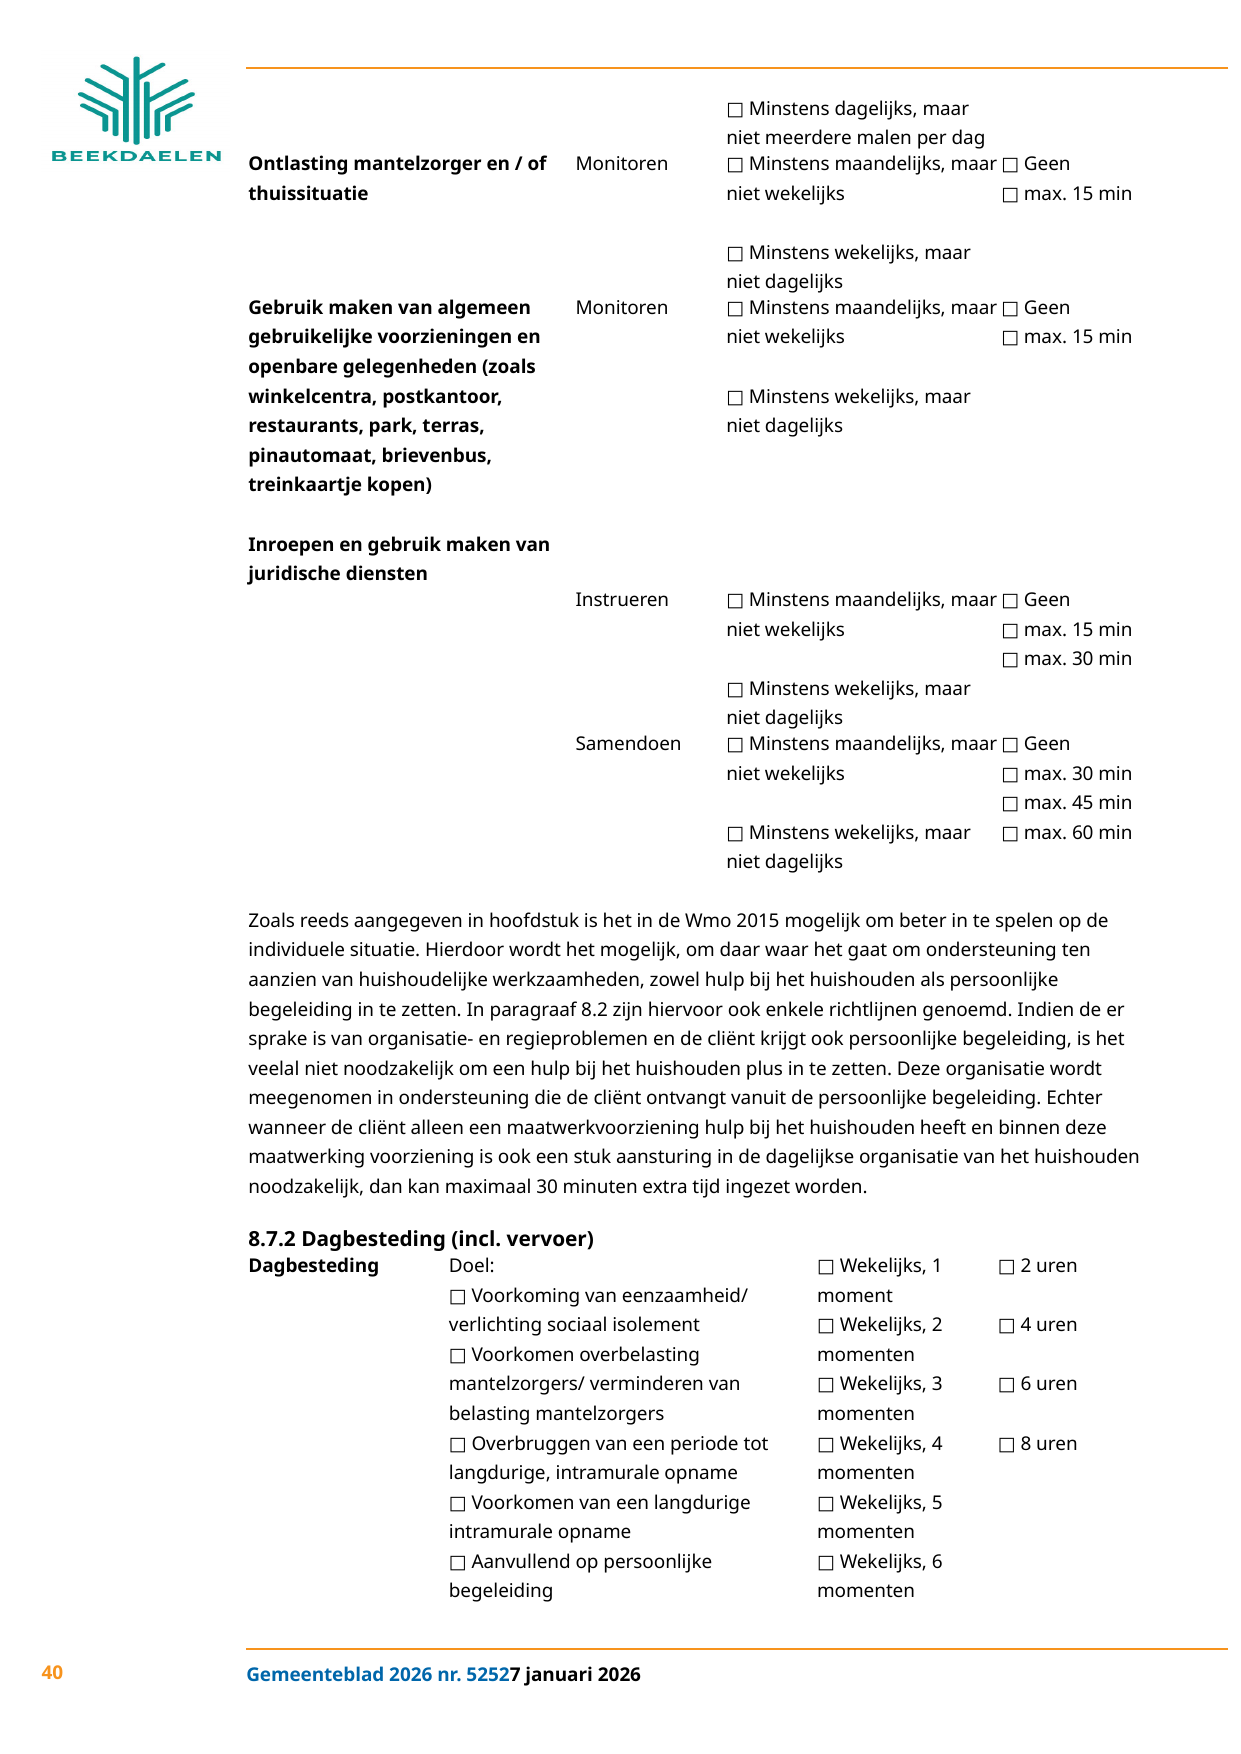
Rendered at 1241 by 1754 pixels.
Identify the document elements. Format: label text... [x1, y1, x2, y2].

table_cell [575, 95, 726, 150]
table_cell □ Minstens maandelijks, maar niet wekelijks □ Minstens wekelijks, maar niet dagelijks [726, 294, 1001, 586]
table_cell □ Minstens dagelijks, maar niet meerdere malen per dag [726, 95, 1001, 150]
picture [41, 47, 231, 172]
table_cell Instrueren [575, 586, 726, 730]
table_cell □ Geen □ max. 15 min □ max. 30 min [1001, 586, 1152, 730]
table_cell □ Geen □ max. 15 min [1001, 150, 1152, 294]
table_cell □ Geen □ max. 15 min [1001, 294, 1152, 586]
table_cell Samendoen [575, 730, 726, 874]
table_cell [248, 95, 575, 150]
table_cell Monitoren [575, 294, 726, 586]
table_cell □ Minstens maandelijks, maar niet wekelijks □ Minstens wekelijks, maar niet dagelijks [726, 586, 1001, 730]
text Zoals reeds aangegeven in hoofdstuk is het in de Wmo 2015 mogelijk om beter in te spelen op de individuele situatie. Hierdoor wordt het mogelijk, om daar waar het gaat om ondersteuning ten aanzien van huishoudelijke werkzaamheden, zowel hulp bij het huishouden als persoonlijke begeleiding in te zetten. In paragraaf 8.2 zijn hiervoor ook enkele richtlijnen genoemd. Indien de er sprake is van organisatie- en regieproblemen en de cliënt krijgt ook persoonlijke begeleiding, is het veelal niet noodzakelijk om een hulp bij het huishouden plus in te zetten. Deze organisatie wordt meegenomen in ondersteuning die de cliënt ontvangt vanuit de persoonlijke begeleiding. Echter wanneer de cliënt alleen een maatwerkvoorziening hulp bij het huishouden heeft en binnen deze maatwerking voorziening is ook een stuk aansturing in de dagelijkse organisatie van het huishouden noodzakelijk, dan kan maximaal 30 minuten extra tijd ingezet worden. [248, 907, 1152, 1199]
table_cell [1001, 95, 1152, 150]
table_header Dagbesteding [248, 1252, 449, 1603]
table_header □ Wekelijks, 1 moment □ Wekelijks, 2 momenten □ Wekelijks, 3 momenten □ Wekelijks, 4 momenten □ Wekelijks, 5 momenten □ Wekelijks, 6 momenten [817, 1252, 998, 1603]
table_cell Ontlasting mantelzorger en / of thuissituatie [248, 150, 575, 294]
table_cell Gebruik maken van algemeen gebruikelijke voorzieningen en openbare gelegenheden (zoals winkelcentra, postkantoor, restaurants, park, terras, pinautomaat, brievenbus, treinkaartje kopen) Inroepen en gebruik maken van juridische diensten [248, 294, 575, 586]
text 8.7.2 Dagbesteding (incl. vervoer) [248, 1224, 1152, 1252]
table_cell [248, 586, 575, 730]
table_header □ 2 uren □ 4 uren □ 6 uren □ 8 uren [998, 1252, 1152, 1603]
table_cell □ Minstens maandelijks, maar niet wekelijks □ Minstens wekelijks, maar niet dagelijks [726, 150, 1001, 294]
table_header Doel: □ Voorkoming van eenzaamheid/ verlichting sociaal isolement □ Voorkomen overbelasting mantelzorgers/ verminderen van belasting mantelzorgers □ Overbruggen van een periode tot langdurige, intramurale opname □ Voorkomen van een langdurige intramurale opname □ Aanvullend op persoonlijke begeleiding [449, 1252, 817, 1603]
table_cell Monitoren [575, 150, 726, 294]
table_cell [248, 730, 575, 874]
table_cell □ Minstens maandelijks, maar niet wekelijks □ Minstens wekelijks, maar niet dagelijks [726, 730, 1001, 874]
table_cell □ Geen □ max. 30 min □ max. 45 min □ max. 60 min [1001, 730, 1152, 874]
